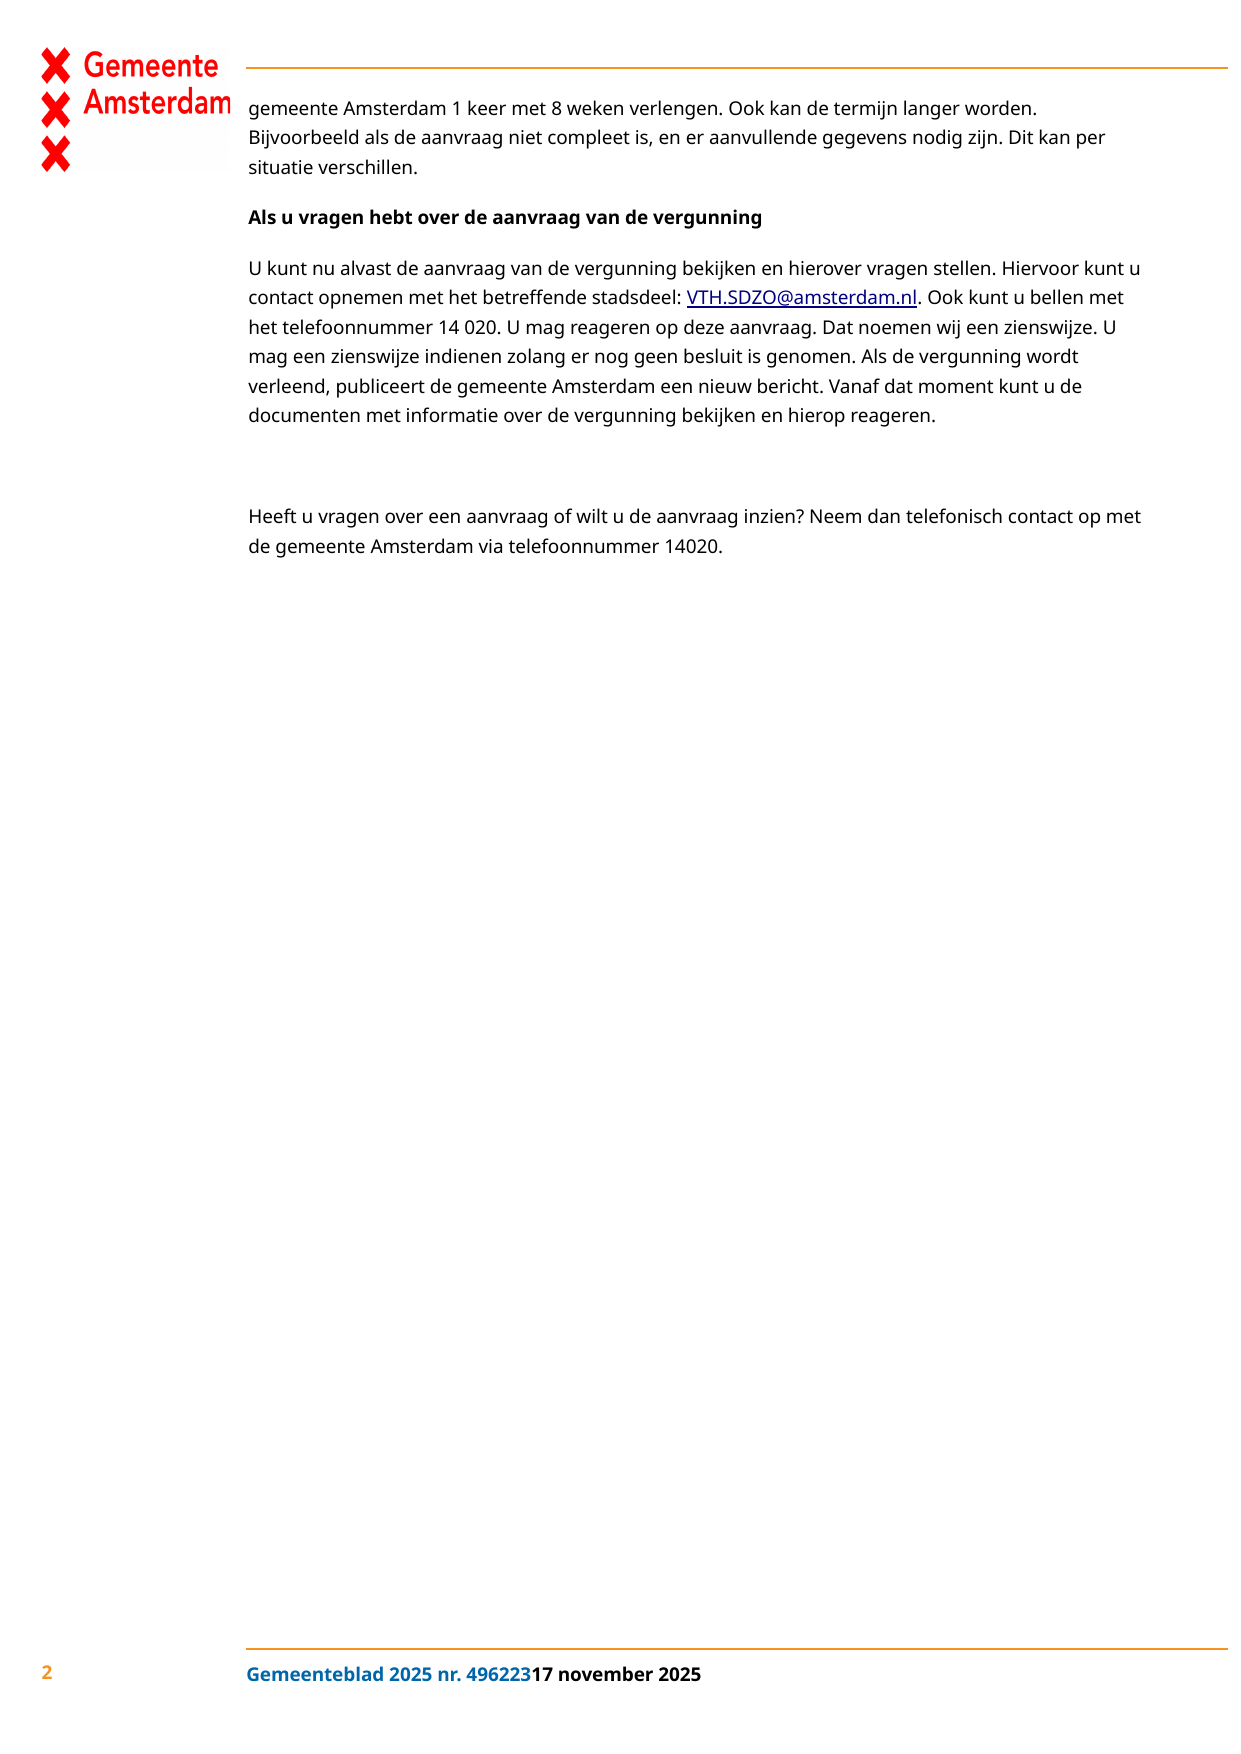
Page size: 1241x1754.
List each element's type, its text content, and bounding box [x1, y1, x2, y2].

text Als u vragen hebt over de aanvraag van de vergunning [248, 204, 1152, 230]
text U kunt nu alvast de aanvraag van de vergunning bekijken en hierover vragen stellen. Hiervoor kunt u contact opnemen met het betreffende stadsdeel: VTH.SDZO@amsterdam.nl. Ook kunt u bellen met het telefoonnummer 14 020. U mag reageren op deze aanvraag. Dat noemen wij een zienswijze. U mag een zienswijze indienen zolang er nog geen besluit is genomen. Als de vergunning wordt verleend, publiceert de gemeente Amsterdam een nieuw bericht. Vanaf dat moment kunt u de documenten met informatie over de vergunning bekijken en hierop reageren. [248, 255, 1152, 428]
text gemeente Amsterdam 1 keer met 8 weken verlengen. Ook kan de termijn langer worden. Bijvoorbeeld als de aanvraag niet compleet is, en er aanvullende gegevens nodig zijn. Dit kan per situatie verschillen. [248, 95, 1152, 180]
picture [41, 47, 231, 172]
text Heeft u vragen over een aanvraag of wilt u de aanvraag inzien? Neem dan telefonisch contact op met de gemeente Amsterdam via telefoonnummer 14020. [248, 503, 1152, 559]
